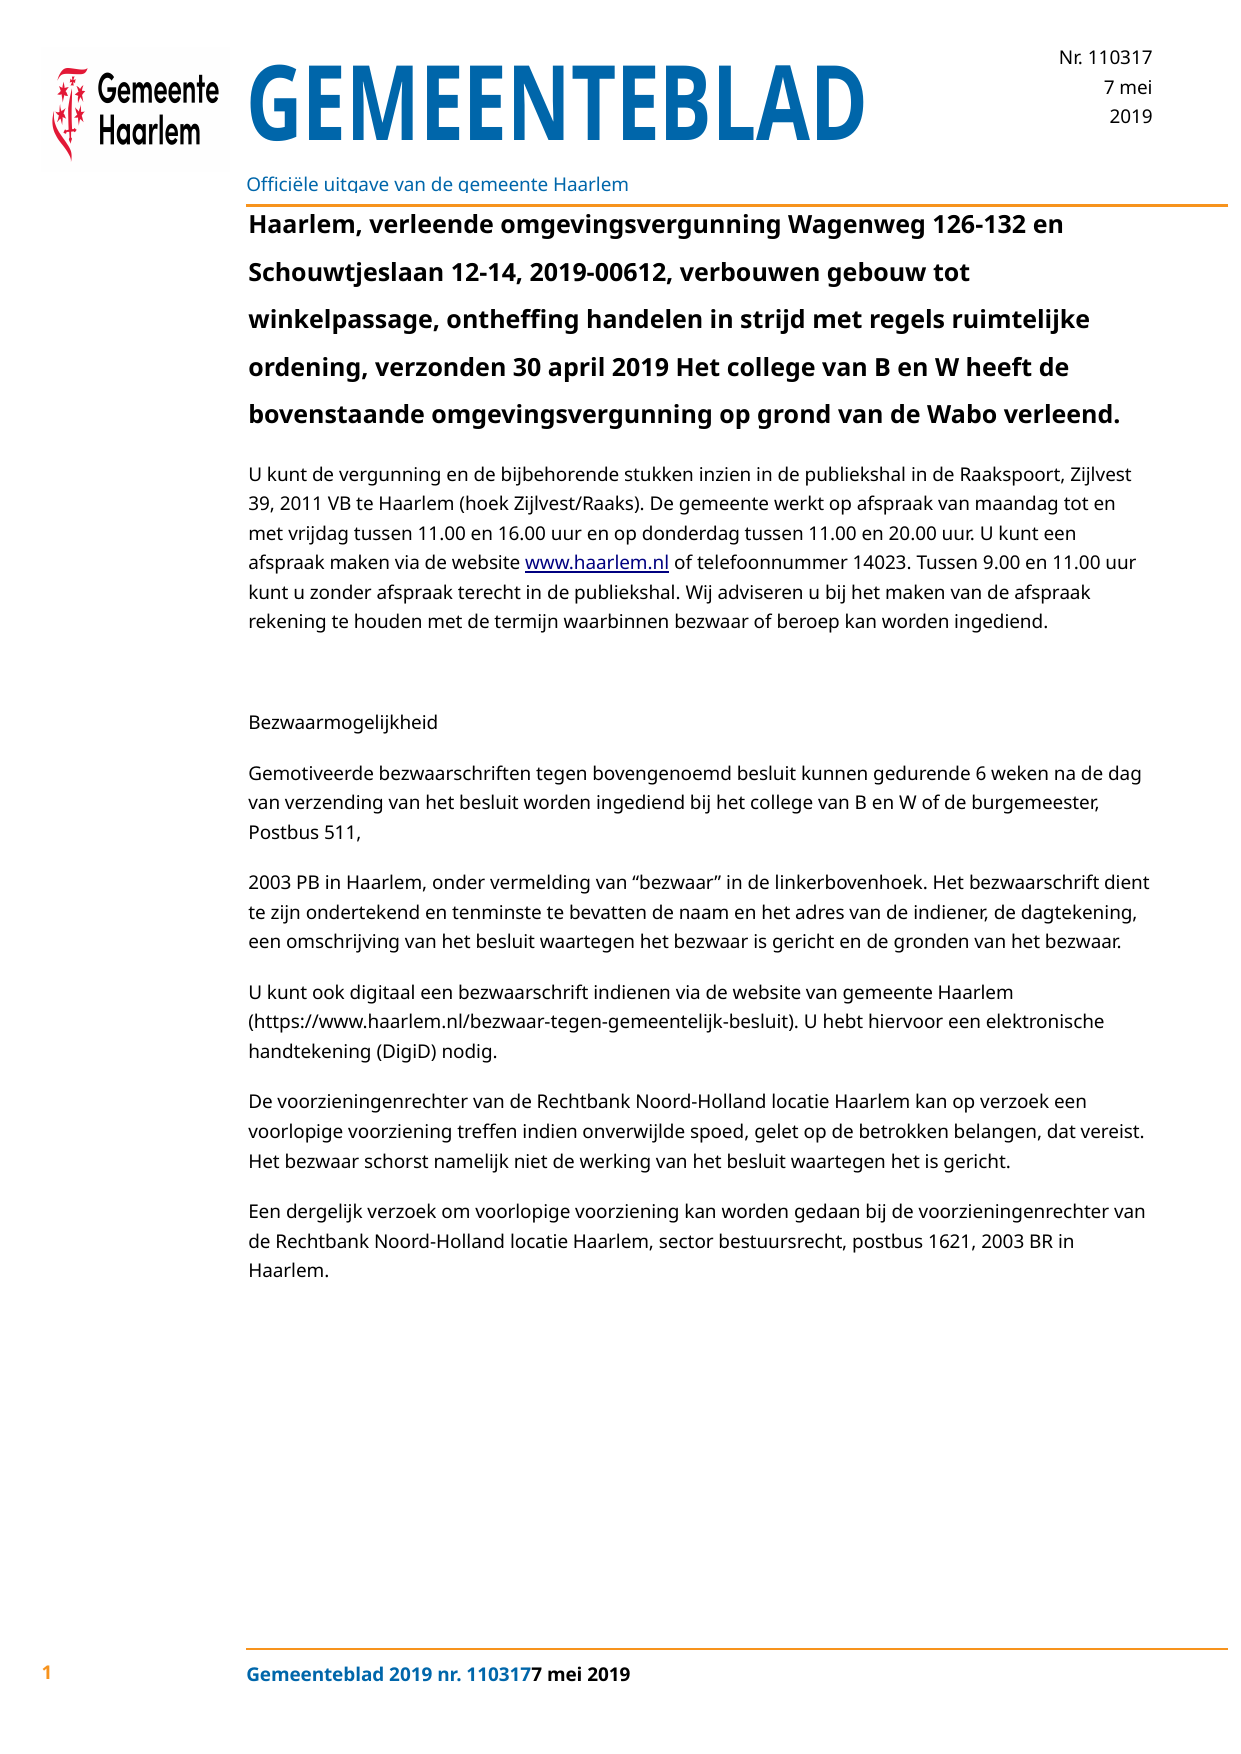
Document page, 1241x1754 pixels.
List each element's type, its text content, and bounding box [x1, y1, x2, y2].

text U kunt ook digitaal een bezwaarschrift indienen via de website van gemeente Haarlem (https://www.haarlem.nl/bezwaar-tegen-gemeentelijk-besluit). U hebt hiervoor een elektronische handtekening (DigiD) nodig. [248, 979, 1152, 1064]
text Bezwaarmogelijkheid [248, 709, 1152, 735]
picture [41, 47, 231, 172]
text U kunt de vergunning en de bijbehorende stukken inzien in de publiekshal in de Raakspoort, Zijlvest 39, 2011 VB te Haarlem (hoek Zijlvest/Raaks). De gemeente werkt op afspraak van maandag tot en met vrijdag tussen 11.00 en 16.00 uur en op donderdag tussen 11.00 en 20.00 uur. U kunt een afspraak maken via de website www.haarlem.nl of telefoonnummer 14023. Tussen 9.00 en 11.00 uur kunt u zonder afspraak terecht in de publiekshal. Wij adviseren u bij het maken van de afspraak rekening te houden met de termijn waarbinnen bezwaar of beroep kan worden ingediend. [248, 461, 1152, 634]
text 2003 PB in Haarlem, onder vermelding van “bezwaar” in de linkerbovenhoek. Het bezwaarschrift dient te zijn ondertekend en tenminste te bevatten de naam en het adres van de indiener, de dagtekening, een omschrijving van het besluit waartegen het bezwaar is gericht en de gronden van het bezwaar. [248, 869, 1152, 954]
text Een dergelijk verzoek om voorlopige voorziening kan worden gedaan bij de voorzieningenrechter van de Rechtbank Noord-Holland locatie Haarlem, sector bestuursrecht, postbus 1621, 2003 BR in Haarlem. [248, 1198, 1152, 1283]
text Haarlem, verleende omgevingsvergunning Wagenweg 126-132 en Schouwtjeslaan 12-14, 2019-00612, verbouwen gebouw tot winkelpassage, ontheffing handelen in strijd met regels ruimtelijke ordening, verzonden 30 april 2019 Het college van B en W heeft de bovenstaande omgevingsvergunning op grond van de Wabo verleend. [248, 207, 1152, 431]
text De voorzieningenrechter van de Rechtbank Noord-Holland locatie Haarlem kan op verzoek een voorlopige voorziening treffen indien onverwijlde spoed, gelet op de betrokken belangen, dat vereist. Het bezwaar schorst namelijk niet de werking van het besluit waartegen het is gericht. [248, 1089, 1152, 1173]
text Gemotiveerde bezwaarschriften tegen bovengenoemd besluit kunnen gedurende 6 weken na de dag van verzending van het besluit worden ingediend bij het college van B en W of de burgemeester, Postbus 511, [248, 760, 1152, 845]
